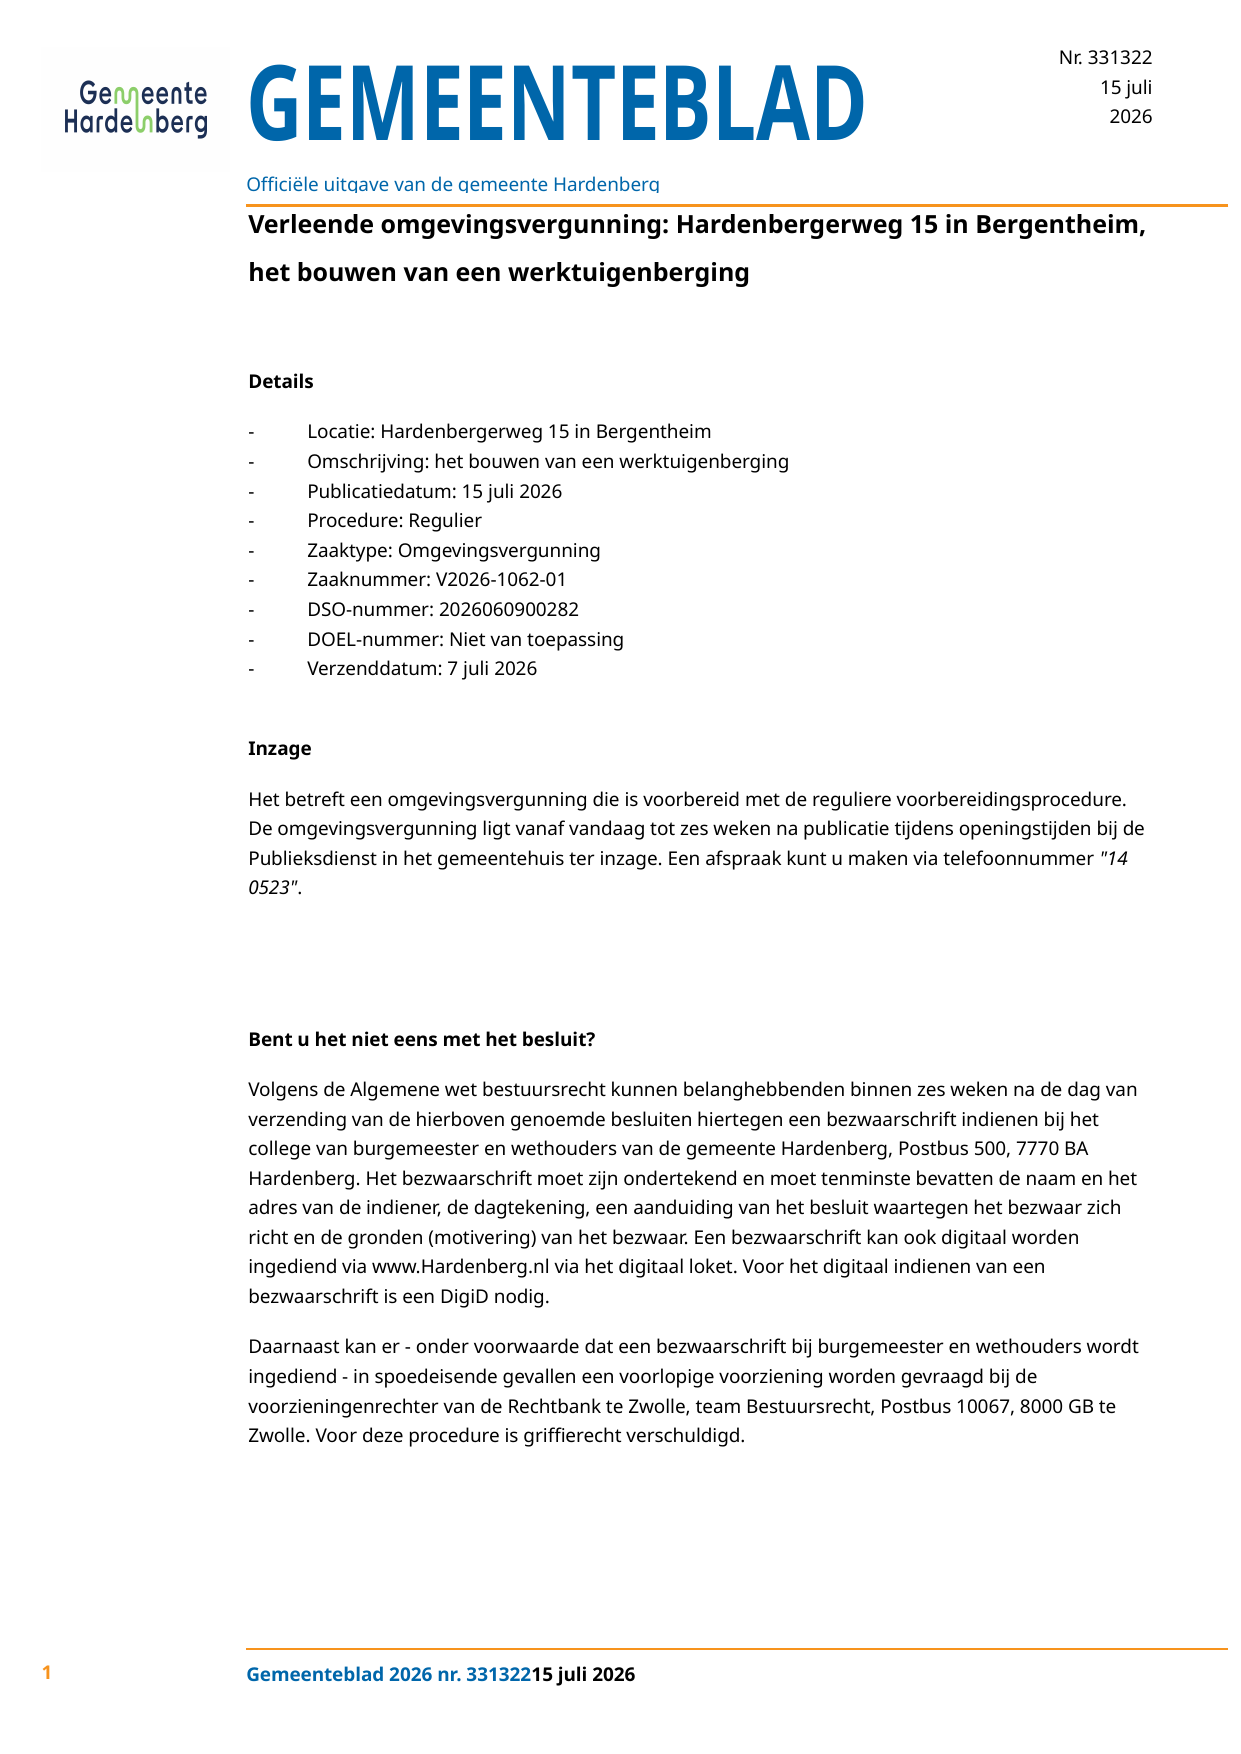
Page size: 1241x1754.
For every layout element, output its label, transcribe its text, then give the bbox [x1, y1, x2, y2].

list Publicatiedatum: 15 juli 2026 [248, 478, 1152, 504]
text Details [248, 368, 1152, 394]
text Volgens de Algemene wet bestuursrecht kunnen belanghebbenden binnen zes weken na de dag van verzending van de hierboven genoemde besluiten hiertegen een bezwaarschrift indienen bij het college van burgemeester en wethouders van de gemeente Hardenberg, Postbus 500, 7770 BA Hardenberg. Het bezwaarschrift moet zijn ondertekend en moet tenminste bevatten de naam en het adres van de indiener, de dagtekening, een aanduiding van het besluit waartegen het bezwaar zich richt en de gronden (motivering) van het bezwaar. Een bezwaarschrift kan ook digitaal worden ingediend via www.Hardenberg.nl via het digitaal loket. Voor het digitaal indienen van een bezwaarschrift is een DigiD nodig. [248, 1076, 1152, 1309]
list Procedure: Regulier [248, 507, 1152, 533]
text Verleende omgevingsvergunning: Hardenbergerweg 15 in Bergentheim, het bouwen van een werktuigenberging [248, 207, 1152, 288]
text Bent u het niet eens met het besluit? [248, 1026, 1152, 1052]
text Het betreft een omgevingsvergunning die is voorbereid met de reguliere voorbereidingsprocedure. De omgevingsvergunning ligt vanaf vandaag tot zes weken na publicatie tijdens openingstijden bij de Publieksdienst in het gemeentehuis ter inzage. Een afspraak kunt u maken via telefoonnummer "14 0523". [248, 786, 1152, 900]
list DOEL-nummer: Niet van toepassing [248, 626, 1152, 652]
list DSO-nummer: 2026060900282 [248, 596, 1152, 622]
list Verzenddatum: 7 juli 2026 [248, 655, 1152, 681]
list Omschrijving: het bouwen van een werktuigenberging [248, 448, 1152, 474]
list Locatie: Hardenbergerweg 15 in Bergentheim [248, 419, 1152, 444]
list Zaaktype: Omgevingsvergunning [248, 537, 1152, 563]
text Daarnaast kan er - onder voorwaarde dat een bezwaarschrift bij burgemeester en wethouders wordt ingediend - in spoedeisende gevallen een voorlopige voorziening worden gevraagd bij de voorzieningenrechter van de Rechtbank te Zwolle, team Bestuursrecht, Postbus 10067, 8000 GB te Zwolle. Voor deze procedure is griffierecht verschuldigd. [248, 1334, 1152, 1448]
picture [41, 47, 231, 172]
text Inzage [248, 735, 1152, 761]
list Zaaknummer: V2026-1062-01 [248, 567, 1152, 592]
